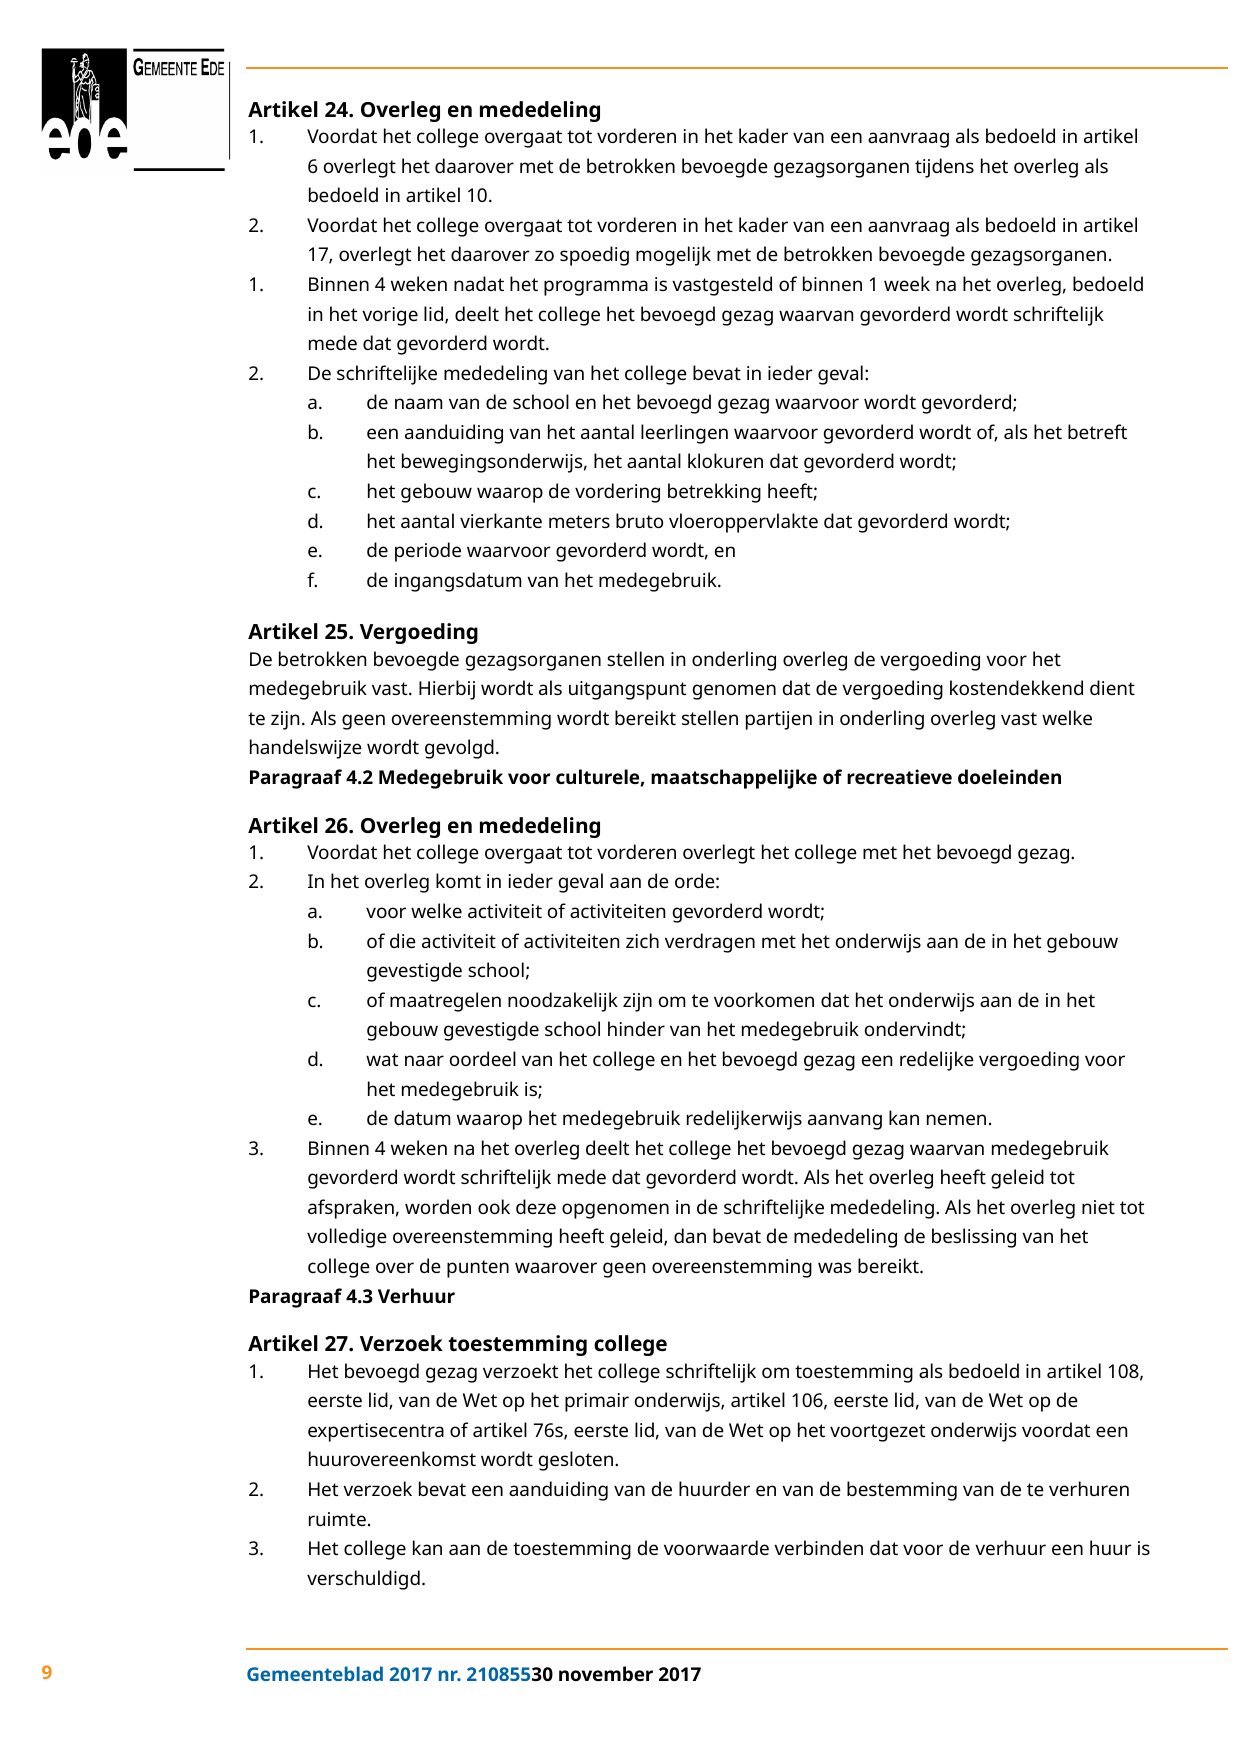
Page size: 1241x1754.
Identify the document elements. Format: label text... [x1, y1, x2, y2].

list de datum waarop het medegebruik redelijkerwijs aanvang kan nemen. [307, 1105, 1152, 1131]
text Paragraaf 4.3 Verhuur [248, 1283, 1152, 1309]
list Voordat het college overgaat tot vorderen in het kader van een aanvraag als bedoeld in artikel 17, overlegt het daarover zo spoedig mogelijk met de betrokken bevoegde gezagsorganen. [248, 212, 1152, 267]
list de periode waarvoor gevorderd wordt, en [307, 537, 1152, 563]
text Artikel 26. Overleg en mededeling [248, 811, 1152, 839]
text Artikel 25. Vergoeding [248, 617, 1152, 646]
list voor welke activiteit of activiteiten gevorderd wordt; [307, 898, 1152, 924]
list De schriftelijke mededeling van het college bevat in ieder geval: [248, 360, 1152, 386]
list In het overleg komt in ieder geval aan de orde: [248, 869, 1152, 894]
list Binnen 4 weken nadat het programma is vastgesteld of binnen 1 week na het overleg, bedoeld in het vorige lid, deelt het college het bevoegd gezag waarvan gevorderd wordt schriftelijk mede dat gevorderd wordt. [248, 271, 1152, 356]
list of maatregelen noodzakelijk zijn om te voorkomen dat het onderwijs aan de in het gebouw gevestigde school hinder van het medegebruik ondervindt; [307, 987, 1152, 1042]
list of die activiteit of activiteiten zich verdragen met het onderwijs aan de in het gebouw gevestigde school; [307, 928, 1152, 983]
list Het bevoegd gezag verzoekt het college schriftelijk om toestemming als bedoeld in artikel 108, eerste lid, van de Wet op het primair onderwijs, artikel 106, eerste lid, van de Wet op de expertisecentra of artikel 76s, eerste lid, van de Wet op het voortgezet onderwijs voordat een huurovereenkomst wordt gesloten. [248, 1358, 1152, 1472]
list Binnen 4 weken na het overleg deelt het college het bevoegd gezag waarvan medegebruik gevorderd wordt schriftelijk mede dat gevorderd wordt. Als het overleg heeft geleid tot afspraken, worden ook deze opgenomen in de schriftelijke mededeling. Als het overleg niet tot volledige overeenstemming heeft geleid, dan bevat de mededeling de beslissing van het college over de punten waarover geen overeenstemming was bereikt. [248, 1135, 1152, 1279]
list Voordat het college overgaat tot vorderen in het kader van een aanvraag als bedoeld in artikel 6 overlegt het daarover met de betrokken bevoegde gezagsorganen tijdens het overleg als bedoeld in artikel 10. [248, 123, 1152, 208]
text Artikel 27. Verzoek toestemming college [248, 1329, 1152, 1358]
text De betrokken bevoegde gezagsorganen stellen in onderling overleg de vergoeding voor het medegebruik vast. Hierbij wordt als uitgangspunt genomen dat de vergoeding kostendekkend dient te zijn. Als geen overeenstemming wordt bereikt stellen partijen in onderling overleg vast welke handelswijze wordt gevolgd. [248, 646, 1152, 760]
list een aanduiding van het aantal leerlingen waarvoor gevorderd wordt of, als het betreft het bewegingsonderwijs, het aantal klokuren dat gevorderd wordt; [307, 419, 1152, 474]
list Voordat het college overgaat tot vorderen overlegt het college met het bevoegd gezag. [248, 839, 1152, 865]
list het aantal vierkante meters bruto vloeroppervlakte dat gevorderd wordt; [307, 508, 1152, 533]
text Paragraaf 4.2 Medegebruik voor culturele, maatschappelijke of recreatieve doeleinden [248, 764, 1152, 790]
picture [41, 47, 231, 172]
list wat naar oordeel van het college en het bevoegd gezag een redelijke vergoeding voor het medegebruik is; [307, 1046, 1152, 1102]
list de ingangsdatum van het medegebruik. [307, 567, 1152, 593]
list Het college kan aan de toestemming de voorwaarde verbinden dat voor de verhuur een huur is verschuldigd. [248, 1535, 1152, 1591]
text Artikel 24. Overleg en mededeling [248, 95, 1152, 123]
list Het verzoek bevat een aanduiding van de huurder en van de bestemming van de te verhuren ruimte. [248, 1476, 1152, 1532]
list de naam van de school en het bevoegd gezag waarvoor wordt gevorderd; [307, 389, 1152, 415]
list het gebouw waarop de vordering betrekking heeft; [307, 478, 1152, 504]
